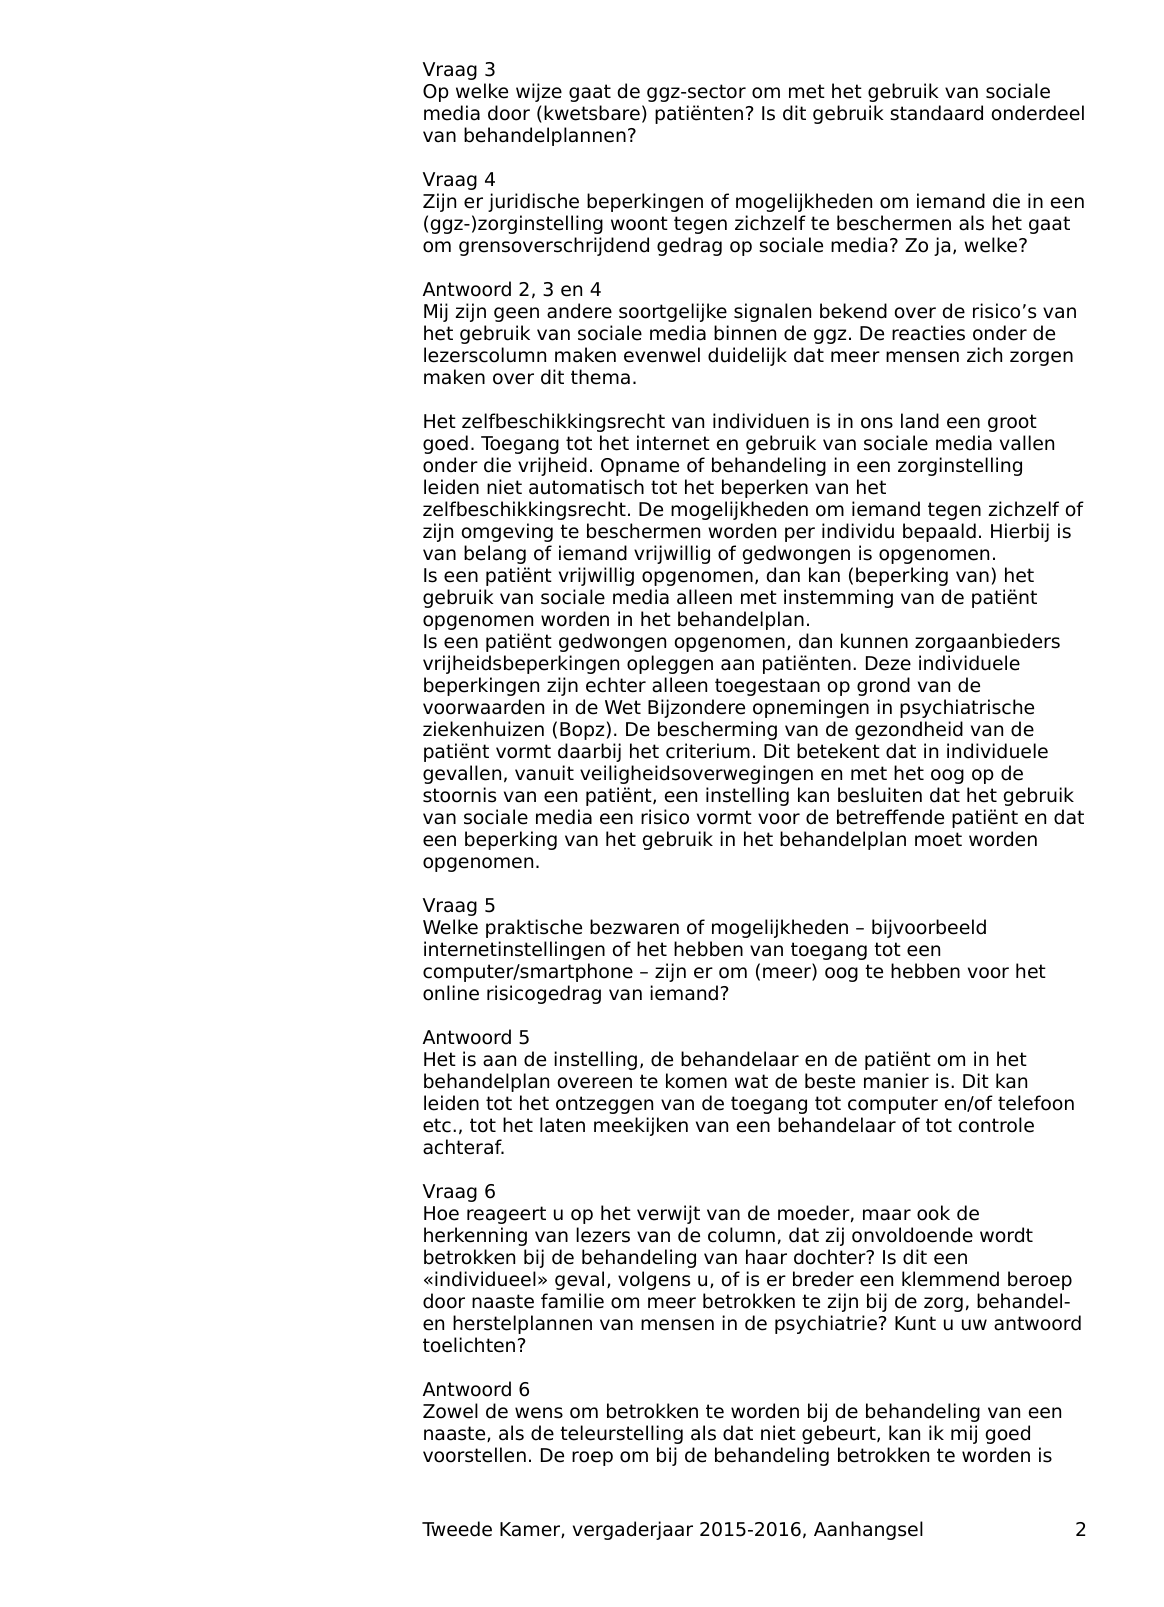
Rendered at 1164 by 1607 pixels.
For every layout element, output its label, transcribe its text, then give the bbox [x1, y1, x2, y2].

text Is een patiënt vrijwillig opgenomen, dan kan (beperking van) het gebruik van sociale media alleen met instemming van de patiënt opgenomen worden in het behandelplan. [422, 565, 1087, 631]
text Op welke wijze gaat de ggz-sector om met het gebruik van sociale media door (kwetsbare) patiënten? Is dit gebruik standaard onderdeel van behandelplannen? [422, 81, 1087, 147]
text Vraag 5 [422, 895, 1087, 917]
text Hoe reageert u op het verwijt van de moeder, maar ook de herkenning van lezers van de column, dat zij onvoldoende wordt betrokken bij de behandeling van haar dochter? Is dit een «individueel» geval, volgens u, of is er breder een klemmend beroep door naaste familie om meer betrokken te zijn bij de zorg, behandel- en herstelplannen van mensen in de psychiatrie? Kunt u uw antwoord toelichten? [422, 1203, 1087, 1357]
text Antwoord 5 [422, 1027, 1087, 1049]
text Vraag 6 [422, 1181, 1087, 1203]
text Welke praktische bezwaren of mogelijkheden – bijvoorbeeld internetinstellingen of het hebben van toegang tot een computer/smartphone – zijn er om (meer) oog te hebben voor het online risicogedrag van iemand? [422, 917, 1087, 1005]
text Antwoord 6 [422, 1379, 1087, 1401]
text Het is aan de instelling, de behandelaar en de patiënt om in het behandelplan overeen te komen wat de beste manier is. Dit kan leiden tot het ontzeggen van de toegang tot computer en/of telefoon etc., tot het laten meekijken van een behandelaar of tot controle achteraf. [422, 1049, 1087, 1159]
text Zijn er juridische beperkingen of mogelijkheden om iemand die in een (ggz-)zorginstelling woont tegen zichzelf te beschermen als het gaat om grensoverschrijdend gedrag op sociale media? Zo ja, welke? [422, 191, 1087, 257]
text Vraag 4 [422, 169, 1087, 191]
text Antwoord 2, 3 en 4 [422, 279, 1087, 301]
text Mij zijn geen andere soortgelijke signalen bekend over de risico’s van het gebruik van sociale media binnen de ggz. De reacties onder de lezerscolumn maken evenwel duidelijk dat meer mensen zich zorgen maken over dit thema. [422, 301, 1087, 389]
text Zowel de wens om betrokken te worden bij de behandeling van een naaste, als de teleurstelling als dat niet gebeurt, kan ik mij goed voorstellen. De roep om bij de behandeling betrokken te worden is [422, 1401, 1087, 1467]
text Is een patiënt gedwongen opgenomen, dan kunnen zorgaanbieders vrijheidsbeperkingen opleggen aan patiënten. Deze individuele beperkingen zijn echter alleen toegestaan op grond van de voorwaarden in de Wet Bijzondere opnemingen in psychiatrische ziekenhuizen (Bopz). De bescherming van de gezondheid van de patiënt vormt daarbij het criterium. Dit betekent dat in individuele gevallen, vanuit veiligheidsoverwegingen en met het oog op de stoornis van een patiënt, een instelling kan besluiten dat het gebruik van sociale media een risico vormt voor de betreffende patiënt en dat een beperking van het gebruik in het behandelplan moet worden opgenomen. [422, 631, 1087, 873]
text Vraag 3 [422, 59, 1087, 81]
text Het zelfbeschikkingsrecht van individuen is in ons land een groot goed. Toegang tot het internet en gebruik van sociale media vallen onder die vrijheid. Opname of behandeling in een zorginstelling leiden niet automatisch tot het beperken van het zelfbeschikkingsrecht. De mogelijkheden om iemand tegen zichzelf of zijn omgeving te beschermen worden per individu bepaald. Hierbij is van belang of iemand vrijwillig of gedwongen is opgenomen. [422, 411, 1087, 565]
